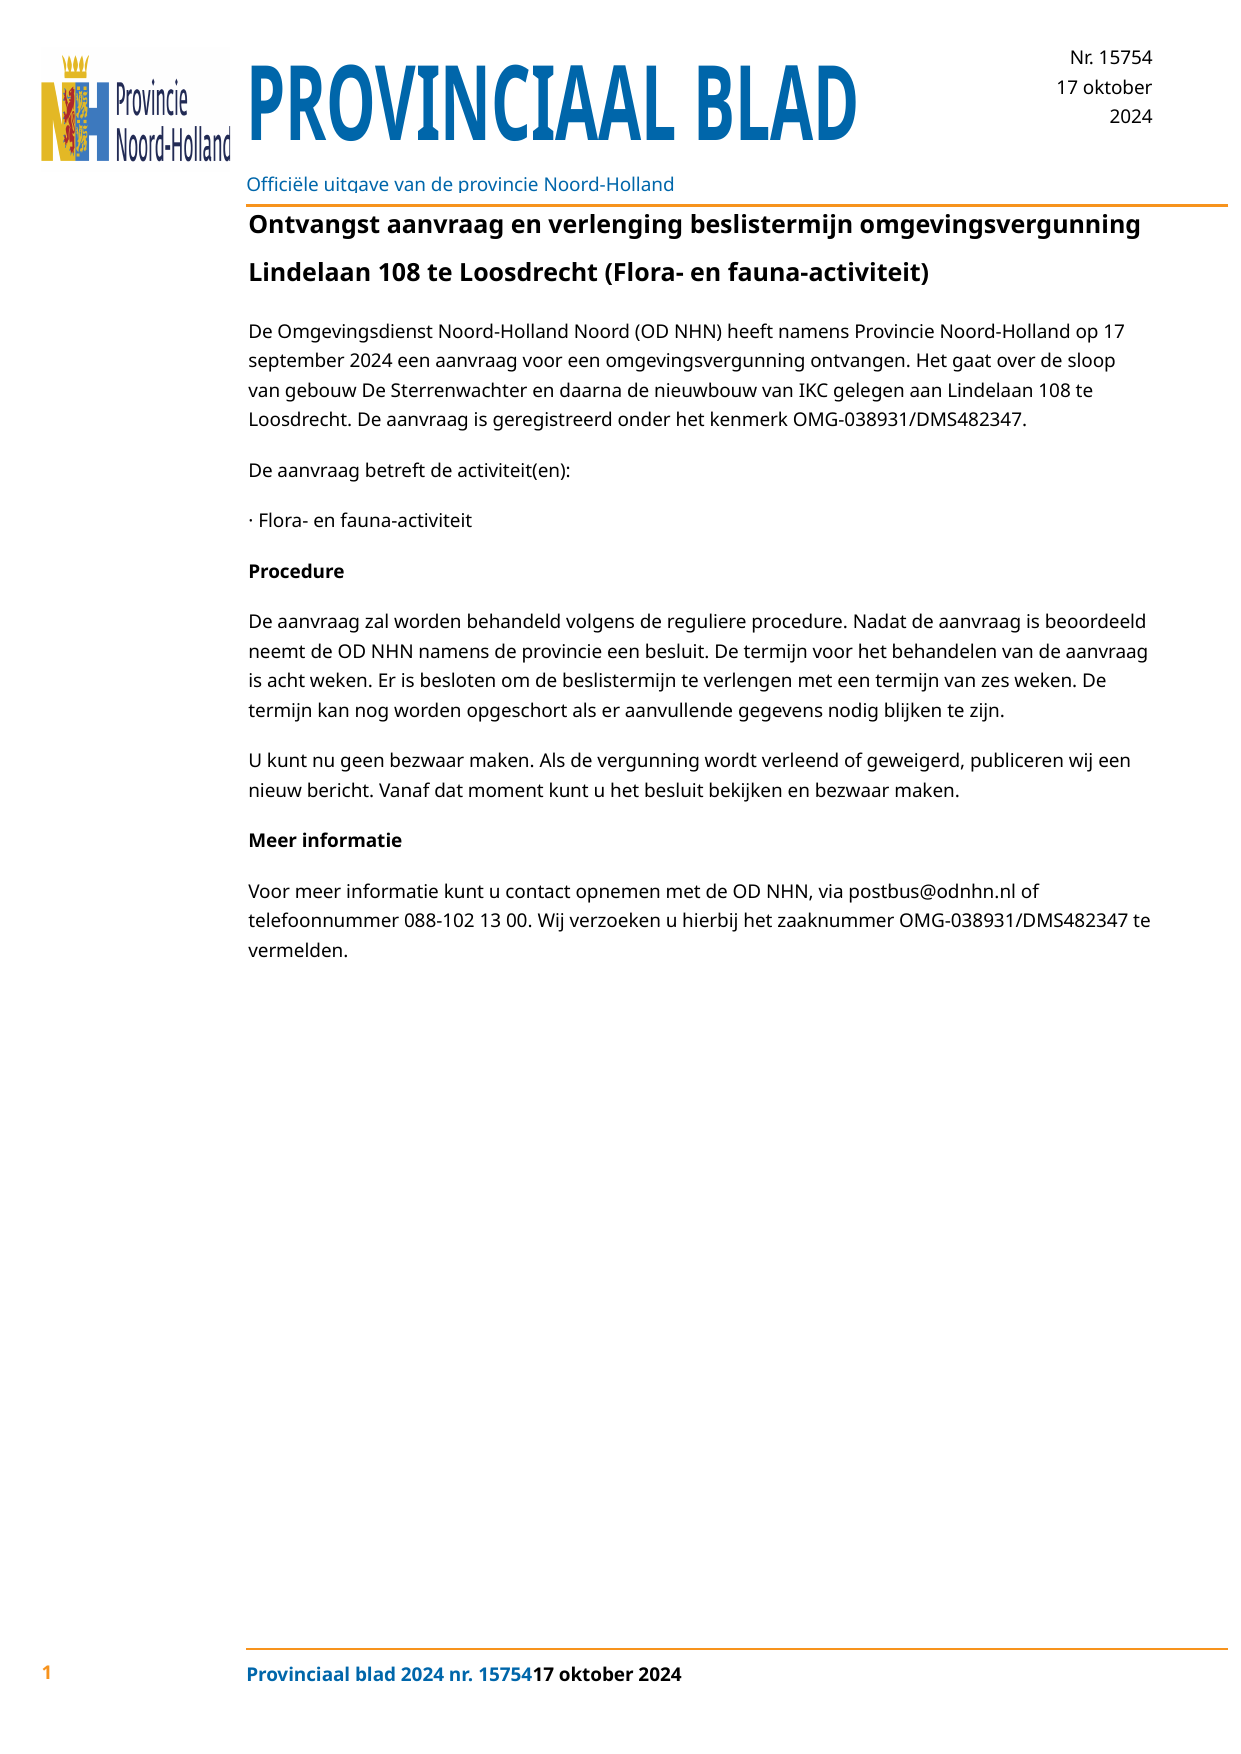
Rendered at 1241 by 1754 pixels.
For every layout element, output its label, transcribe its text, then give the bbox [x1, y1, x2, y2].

text Procedure [248, 558, 1152, 584]
text U kunt nu geen bezwaar maken. Als de vergunning wordt verleend of geweigerd, publiceren wij een nieuw bericht. Vanaf dat moment kunt u het besluit bekijken en bezwaar maken. [248, 747, 1152, 803]
text Meer informatie [248, 827, 1152, 853]
text · Flora- en fauna-activiteit [248, 507, 1152, 533]
picture [41, 47, 231, 172]
text De aanvraag betreft de activiteit(en): [248, 457, 1152, 483]
text De aanvraag zal worden behandeld volgens de reguliere procedure. Nadat de aanvraag is beoordeeld neemt de OD NHN namens de provincie een besluit. De termijn voor het behandelen van de aanvraag is acht weken. Er is besloten om de beslistermijn te verlengen met een termijn van zes weken. De termijn kan nog worden opgeschort als er aanvullende gegevens nodig blijken te zijn. [248, 608, 1152, 723]
text De Omgevingsdienst Noord-Holland Noord (OD NHN) heeft namens Provincie Noord-Holland op 17 september 2024 een aanvraag voor een omgevingsvergunning ontvangen. Het gaat over de sloop van gebouw De Sterrenwachter en daarna de nieuwbouw van IKC gelegen aan Lindelaan 108 te Loosdrecht. De aanvraag is geregistreerd onder het kenmerk OMG-038931/DMS482347. [248, 318, 1152, 432]
text Ontvangst aanvraag en verlenging beslistermijn omgevingsvergunning Lindelaan 108 te Loosdrecht (Flora- en fauna-activiteit) [248, 207, 1152, 288]
text Voor meer informatie kunt u contact opnemen met de OD NHN, via postbus@odnhn.nl of telefoonnummer 088-102 13 00. Wij verzoeken u hierbij het zaaknummer OMG-038931/DMS482347 te vermelden. [248, 878, 1152, 963]
